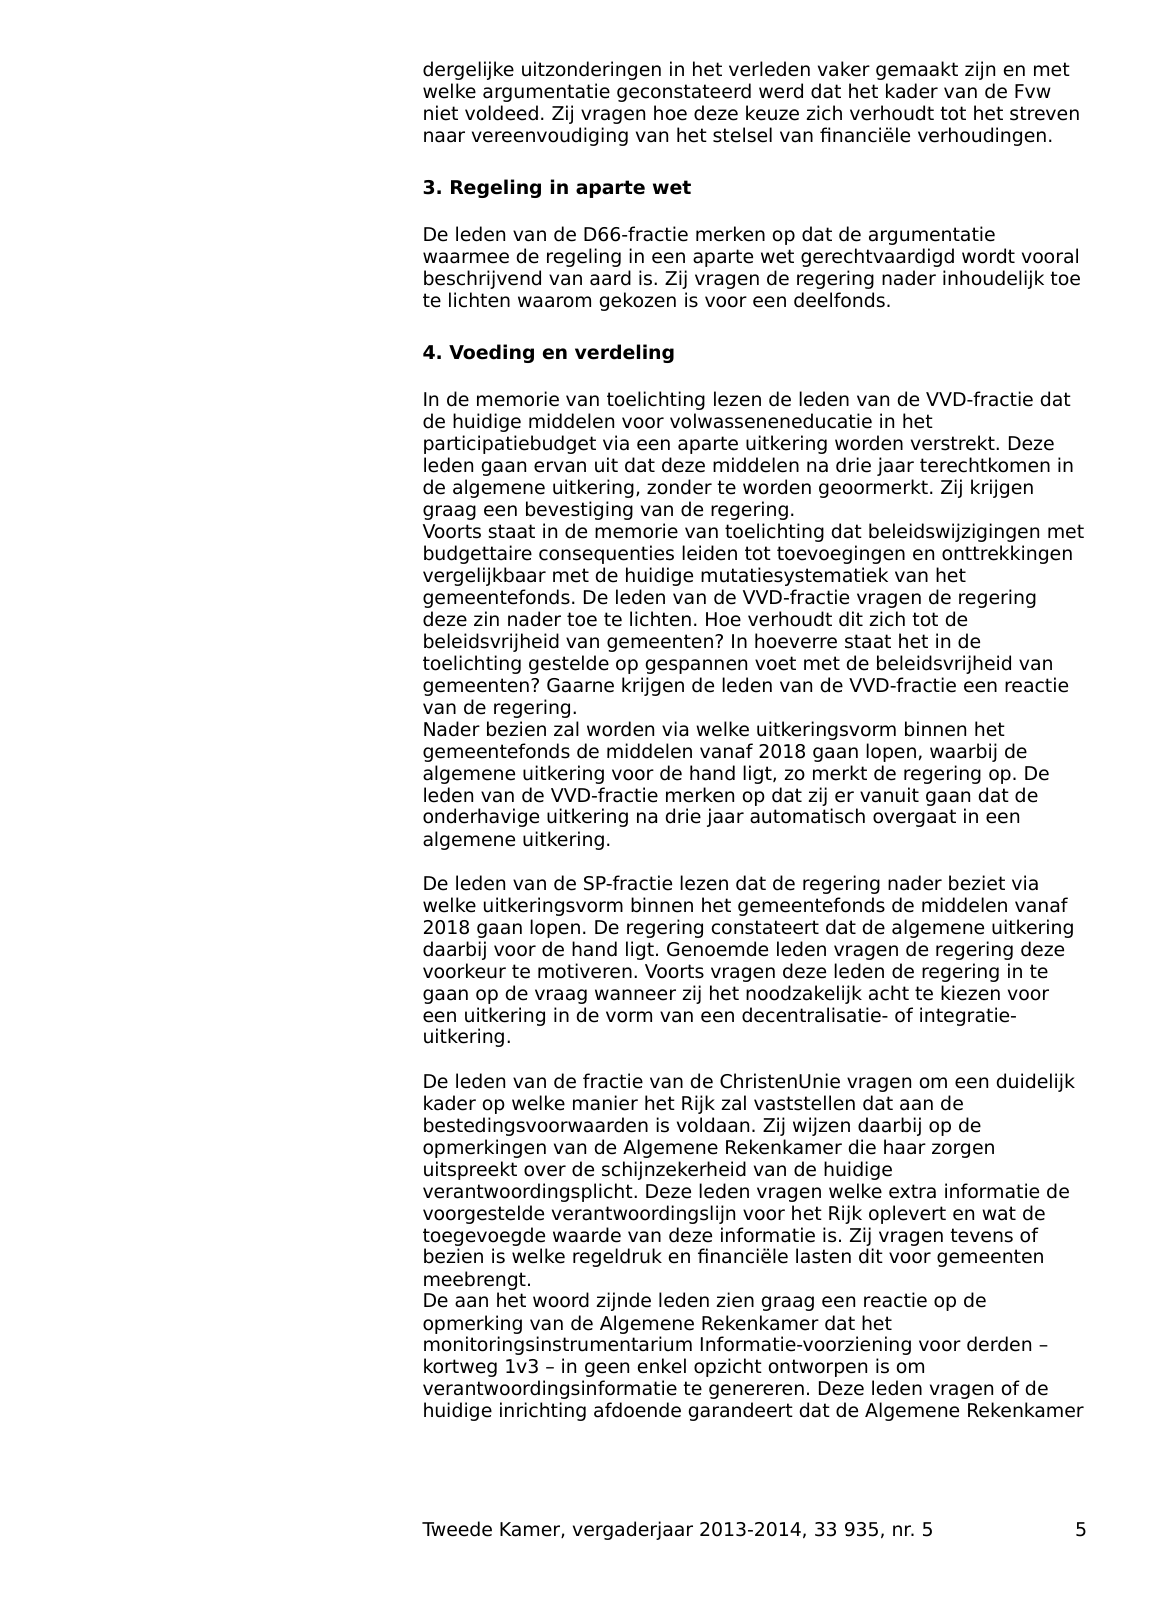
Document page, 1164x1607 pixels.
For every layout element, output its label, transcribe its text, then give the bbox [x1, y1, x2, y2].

subtitle 3. Regeling in aparte wet [422, 177, 1087, 199]
text De aan het woord zijnde leden zien graag een reactie op de opmerking van de Algemene Rekenkamer dat het monitoringsinstrumentarium Informatie-voorziening voor derden – kortweg 1v3 – in geen enkel opzicht ontworpen is om verantwoordingsinformatie te genereren. Deze leden vragen of de huidige inrichting afdoende garandeert dat de Algemene Rekenkamer [422, 1290, 1087, 1422]
text Nader bezien zal worden via welke uitkeringsvorm binnen het gemeentefonds de middelen vanaf 2018 gaan lopen, waarbij de algemene uitkering voor de hand ligt, zo merkt de regering op. De leden van de VVD-fractie merken op dat zij er vanuit gaan dat de onderhavige uitkering na drie jaar automatisch overgaat in een algemene uitkering. [422, 718, 1087, 850]
text De leden van de SP-fractie lezen dat de regering nader beziet via welke uitkeringsvorm binnen het gemeentefonds de middelen vanaf 2018 gaan lopen. De regering constateert dat de algemene uitkering daarbij voor de hand ligt. Genoemde leden vragen de regering deze voorkeur te motiveren. Voorts vragen deze leden de regering in te gaan op de vraag wanneer zij het noodzakelijk acht te kiezen voor een uitkering in de vorm van een decentralisatie- of integratie-uitkering. [422, 873, 1087, 1048]
subtitle 4. Voeding en verdeling [422, 342, 1087, 364]
text De leden van de D66-fractie merken op dat de argumentatie waarmee de regeling in een aparte wet gerechtvaardigd wordt vooral beschrijvend van aard is. Zij vragen de regering nader inhoudelijk toe te lichten waarom gekozen is voor een deelfonds. [422, 224, 1087, 312]
text De leden van de fractie van de ChristenUnie vragen om een duidelijk kader op welke manier het Rijk zal vaststellen dat aan de bestedingsvoorwaarden is voldaan. Zij wijzen daarbij op de opmerkingen van de Algemene Rekenkamer die haar zorgen uitspreekt over de schijnzekerheid van de huidige verantwoordingsplicht. Deze leden vragen welke extra informatie de voorgestelde verantwoordingslijn voor het Rijk oplevert en wat de toegevoegde waarde van deze informatie is. Zij vragen tevens of bezien is welke regeldruk en financiële lasten dit voor gemeenten meebrengt. [422, 1071, 1087, 1290]
text Voorts staat in de memorie van toelichting dat beleidswijzigingen met budgettaire consequenties leiden tot toevoegingen en onttrekkingen vergelijkbaar met de huidige mutatiesystematiek van het gemeentefonds. De leden van de VVD-fractie vragen de regering deze zin nader toe te lichten. Hoe verhoudt dit zich tot de beleidsvrijheid van gemeenten? In hoeverre staat het in de toelichting gestelde op gespannen voet met de beleidsvrijheid van gemeenten? Gaarne krijgen de leden van de VVD-fractie een reactie van de regering. [422, 521, 1087, 718]
text dergelijke uitzonderingen in het verleden vaker gemaakt zijn en met welke argumentatie geconstateerd werd dat het kader van de Fvw niet voldeed. Zij vragen hoe deze keuze zich verhoudt tot het streven naar vereenvoudiging van het stelsel van financiële verhoudingen. [422, 59, 1087, 147]
text In de memorie van toelichting lezen de leden van de VVD-fractie dat de huidige middelen voor volwasseneneducatie in het participatiebudget via een aparte uitkering worden verstrekt. Deze leden gaan ervan uit dat deze middelen na drie jaar terechtkomen in de algemene uitkering, zonder te worden geoormerkt. Zij krijgen graag een bevestiging van de regering. [422, 389, 1087, 521]
